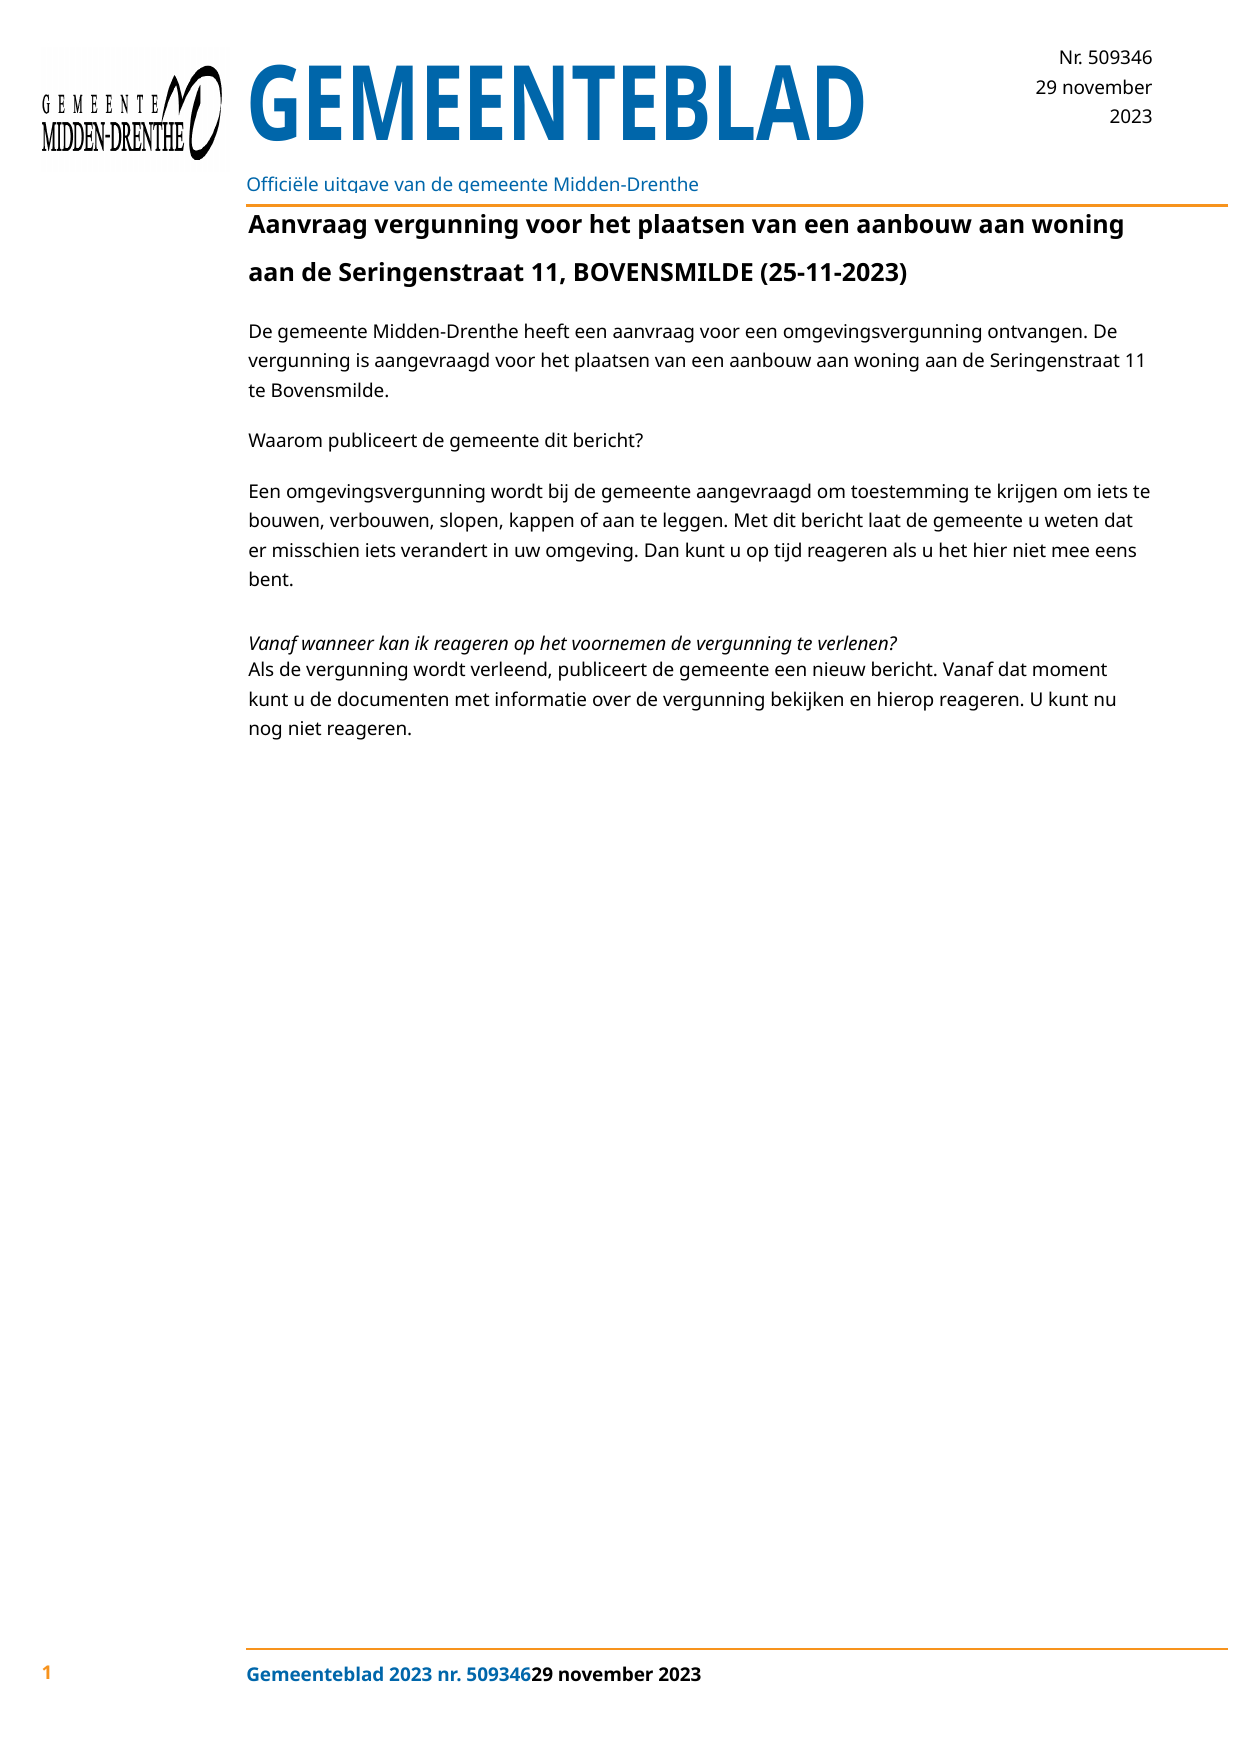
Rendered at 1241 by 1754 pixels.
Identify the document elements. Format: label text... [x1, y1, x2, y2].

text Waarom publiceert de gemeente dit bericht? [248, 427, 1152, 453]
text Als de vergunning wordt verleend, publiceert de gemeente een nieuw bericht. Vanaf dat moment kunt u de documenten met informatie over de vergunning bekijken en hierop reageren. U kunt nu nog niet reageren. [248, 656, 1152, 741]
text Een omgevingsvergunning wordt bij de gemeente aangevraagd om toestemming te krijgen om iets te bouwen, verbouwen, slopen, kappen of aan te leggen. Met dit bericht laat de gemeente u weten dat er misschien iets verandert in uw omgeving. Dan kunt u op tijd reageren als u het hier niet mee eens bent. [248, 478, 1152, 592]
text Aanvraag vergunning voor het plaatsen van een aanbouw aan woning aan de Seringenstraat 11, BOVENSMILDE (25-11-2023) [248, 207, 1152, 288]
text Vanaf wanneer kan ik reageren op het voornemen de vergunning te verlenen? [248, 631, 1152, 656]
picture [41, 47, 231, 172]
text De gemeente Midden-Drenthe heeft een aanvraag voor een omgevingsvergunning ontvangen. De vergunning is aangevraagd voor het plaatsen van een aanbouw aan woning aan de Seringenstraat 11 te Bovensmilde. [248, 318, 1152, 403]
